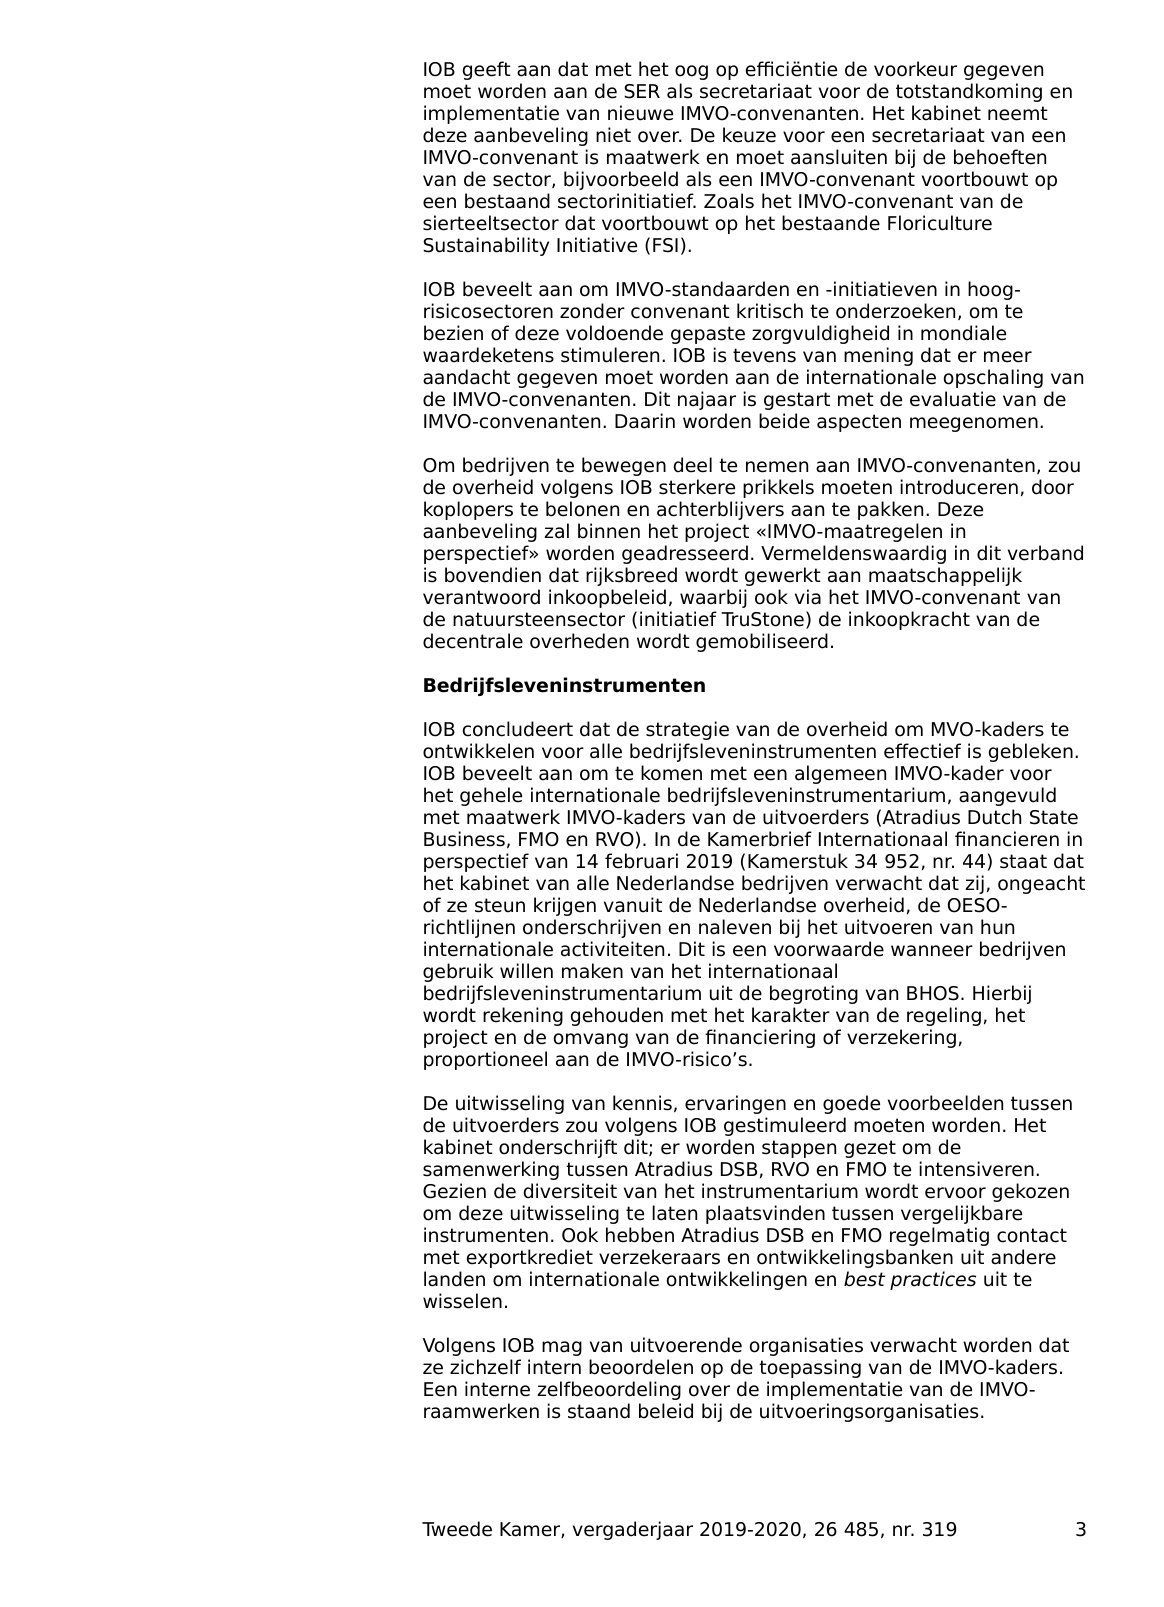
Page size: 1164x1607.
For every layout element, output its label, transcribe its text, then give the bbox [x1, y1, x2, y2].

text Volgens IOB mag van uitvoerende organisaties verwacht worden dat ze zichzelf intern beoordelen op de toepassing van de IMVO-kaders. Een interne zelfbeoordeling over de implementatie van de IMVO-raamwerken is staand beleid bij de uitvoeringsorganisaties. [422, 1335, 1087, 1423]
text IOB concludeert dat de strategie van de overheid om MVO-kaders te ontwikkelen voor alle bedrijfsleveninstrumenten effectief is gebleken. IOB beveelt aan om te komen met een algemeen IMVO-kader voor het gehele internationale bedrijfsleveninstrumentarium, aangevuld met maatwerk IMVO-kaders van de uitvoerders (Atradius Dutch State Business, FMO en RVO). In de Kamerbrief Internationaal financieren in perspectief van 14 februari 2019 (Kamerstuk 34 952, nr. 44) staat dat het kabinet van alle Nederlandse bedrijven verwacht dat zij, ongeacht of ze steun krijgen vanuit de Nederlandse overheid, de OESO-richtlijnen onderschrijven en naleven bij het uitvoeren van hun internationale activiteiten. Dit is een voorwaarde wanneer bedrijven gebruik willen maken van het internationaal bedrijfsleveninstrumentarium uit de begroting van BHOS. Hierbij wordt rekening gehouden met het karakter van de regeling, het project en de omvang van de financiering of verzekering, proportioneel aan de IMVO-risico’s. [422, 719, 1087, 1071]
subtitle Bedrijfsleveninstrumenten [422, 675, 1087, 697]
text IOB geeft aan dat met het oog op efficiëntie de voorkeur gegeven moet worden aan de SER als secretariaat voor de totstandkoming en implementatie van nieuwe IMVO-convenanten. Het kabinet neemt deze aanbeveling niet over. De keuze voor een secretariaat van een IMVO-convenant is maatwerk en moet aansluiten bij de behoeften van de sector, bijvoorbeeld als een IMVO-convenant voortbouwt op een bestaand sectorinitiatief. Zoals het IMVO-convenant van de sierteeltsector dat voortbouwt op het bestaande Floriculture Sustainability Initiative (FSI). [422, 59, 1087, 257]
text IOB beveelt aan om IMVO-standaarden en -initiatieven in hoog-risicosectoren zonder convenant kritisch te onderzoeken, om te bezien of deze voldoende gepaste zorgvuldigheid in mondiale waardeketens stimuleren. IOB is tevens van mening dat er meer aandacht gegeven moet worden aan de internationale opschaling van de IMVO-convenanten. Dit najaar is gestart met de evaluatie van de IMVO-convenanten. Daarin worden beide aspecten meegenomen. [422, 279, 1087, 433]
text De uitwisseling van kennis, ervaringen en goede voorbeelden tussen de uitvoerders zou volgens IOB gestimuleerd moeten worden. Het kabinet onderschrijft dit; er worden stappen gezet om de samenwerking tussen Atradius DSB, RVO en FMO te intensiveren. Gezien de diversiteit van het instrumentarium wordt ervoor gekozen om deze uitwisseling te laten plaatsvinden tussen vergelijkbare instrumenten. Ook hebben Atradius DSB en FMO regelmatig contact met exportkrediet verzekeraars en ontwikkelingsbanken uit andere landen om internationale ontwikkelingen en best practices uit te wisselen. [422, 1093, 1087, 1313]
text Om bedrijven te bewegen deel te nemen aan IMVO-convenanten, zou de overheid volgens IOB sterkere prikkels moeten introduceren, door koplopers te belonen en achterblijvers aan te pakken. Deze aanbeveling zal binnen het project «IMVO-maatregelen in perspectief» worden geadresseerd. Vermeldenswaardig in dit verband is bovendien dat rijksbreed wordt gewerkt aan maatschappelijk verantwoord inkoopbeleid, waarbij ook via het IMVO-convenant van de natuursteensector (initiatief TruStone) de inkoopkracht van de decentrale overheden wordt gemobiliseerd. [422, 455, 1087, 653]
